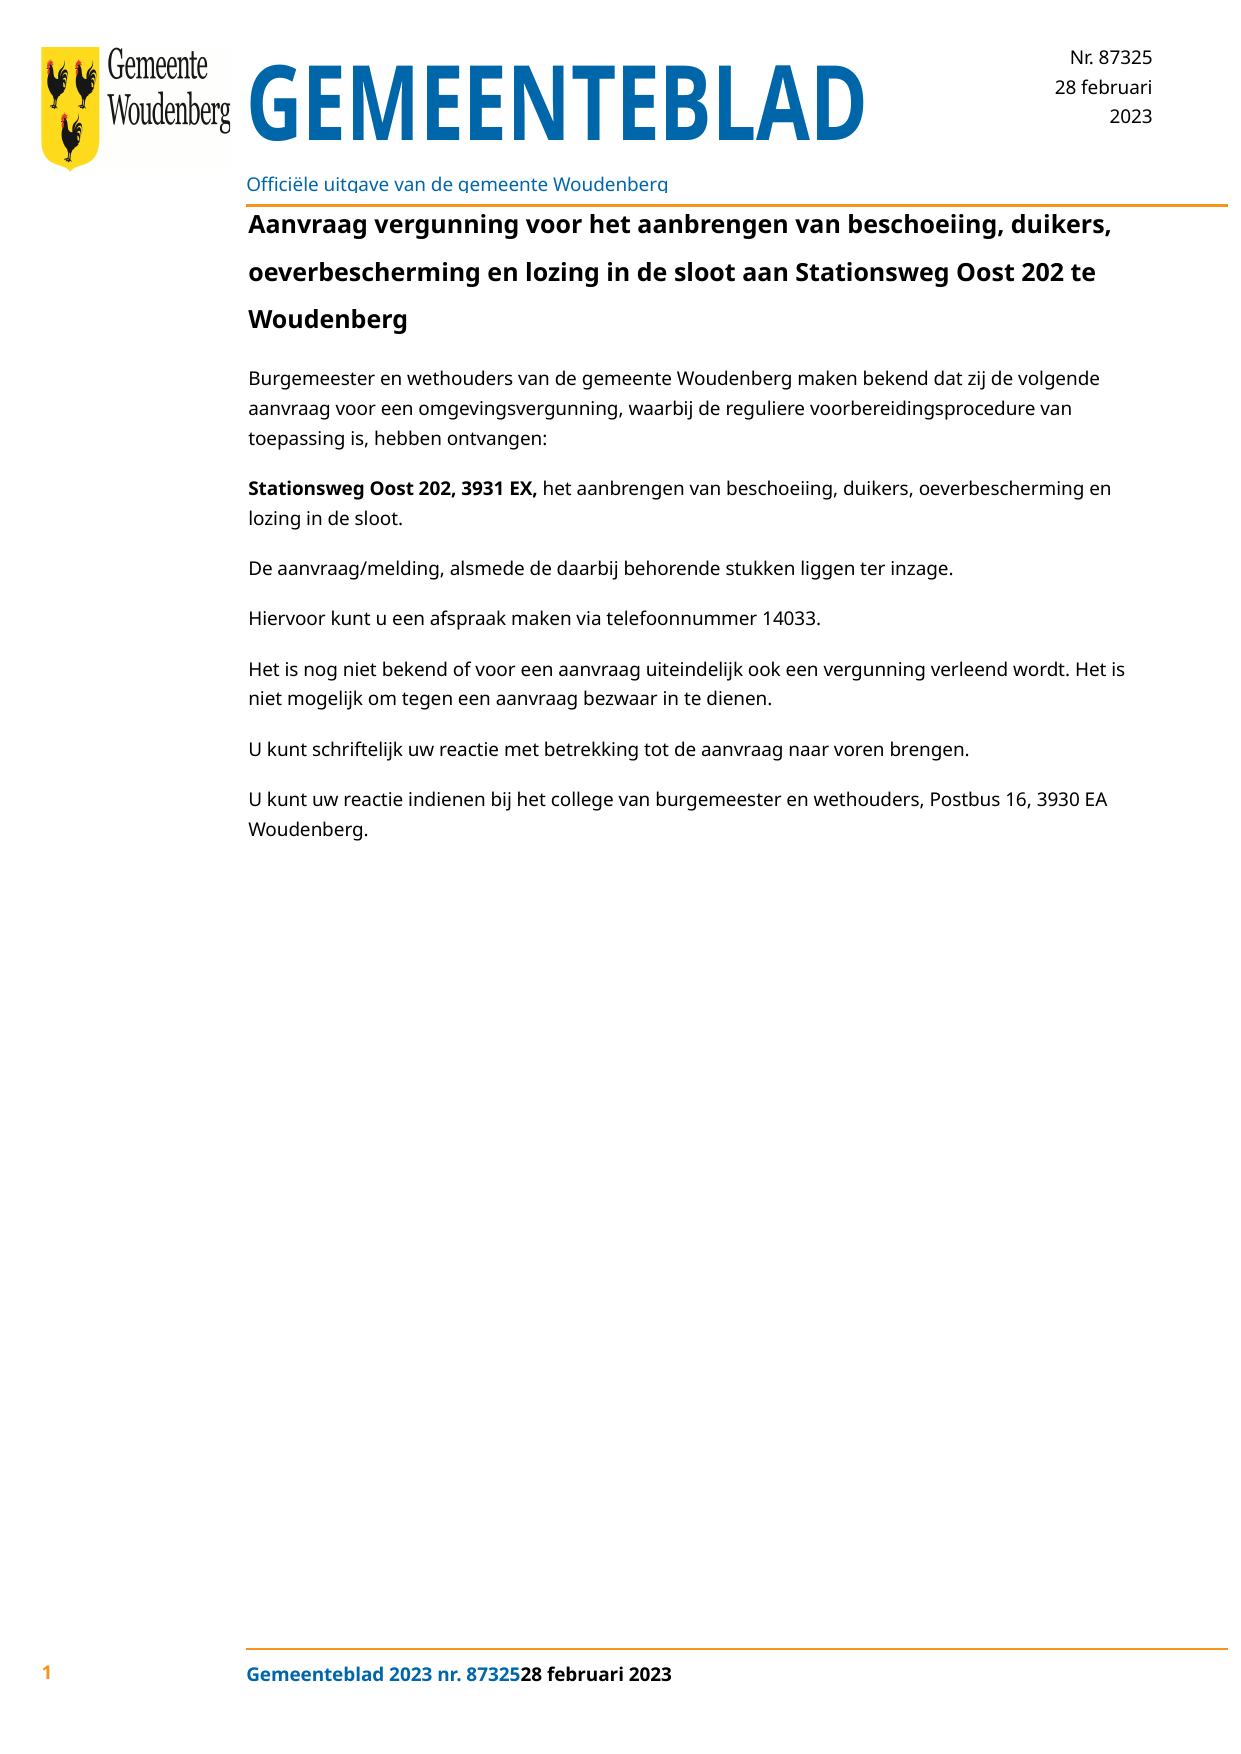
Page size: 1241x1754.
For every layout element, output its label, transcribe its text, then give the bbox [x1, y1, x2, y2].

text Hiervoor kunt u een afspraak maken via telefoonnummer 14033. [248, 606, 1152, 631]
text Het is nog niet bekend of voor een aanvraag uiteindelijk ook een vergunning verleend wordt. Het is niet mogelijk om tegen een aanvraag bezwaar in te dienen. [248, 656, 1152, 711]
text Burgemeester en wethouders van de gemeente Woudenberg maken bekend dat zij de volgende aanvraag voor een omgevingsvergunning, waarbij de reguliere voorbereidingsprocedure van toepassing is, hebben ontvangen: [248, 366, 1152, 450]
text U kunt schriftelijk uw reactie met betrekking tot de aanvraag naar voren brengen. [248, 736, 1152, 762]
text Aanvraag vergunning voor het aanbrengen van beschoeiing, duikers, oeverbescherming en lozing in de sloot aan Stationsweg Oost 202 te Woudenberg [248, 207, 1152, 336]
text U kunt uw reactie indienen bij het college van burgemeester en wethouders, Postbus 16, 3930 EA Woudenberg. [248, 786, 1152, 842]
text De aanvraag/melding, alsmede de daarbij behorende stukken liggen ter inzage. [248, 555, 1152, 581]
picture [41, 47, 231, 172]
text Stationsweg Oost 202, 3931 EX, het aanbrengen van beschoeiing, duikers, oeverbescherming en lozing in de sloot. [248, 475, 1152, 530]
